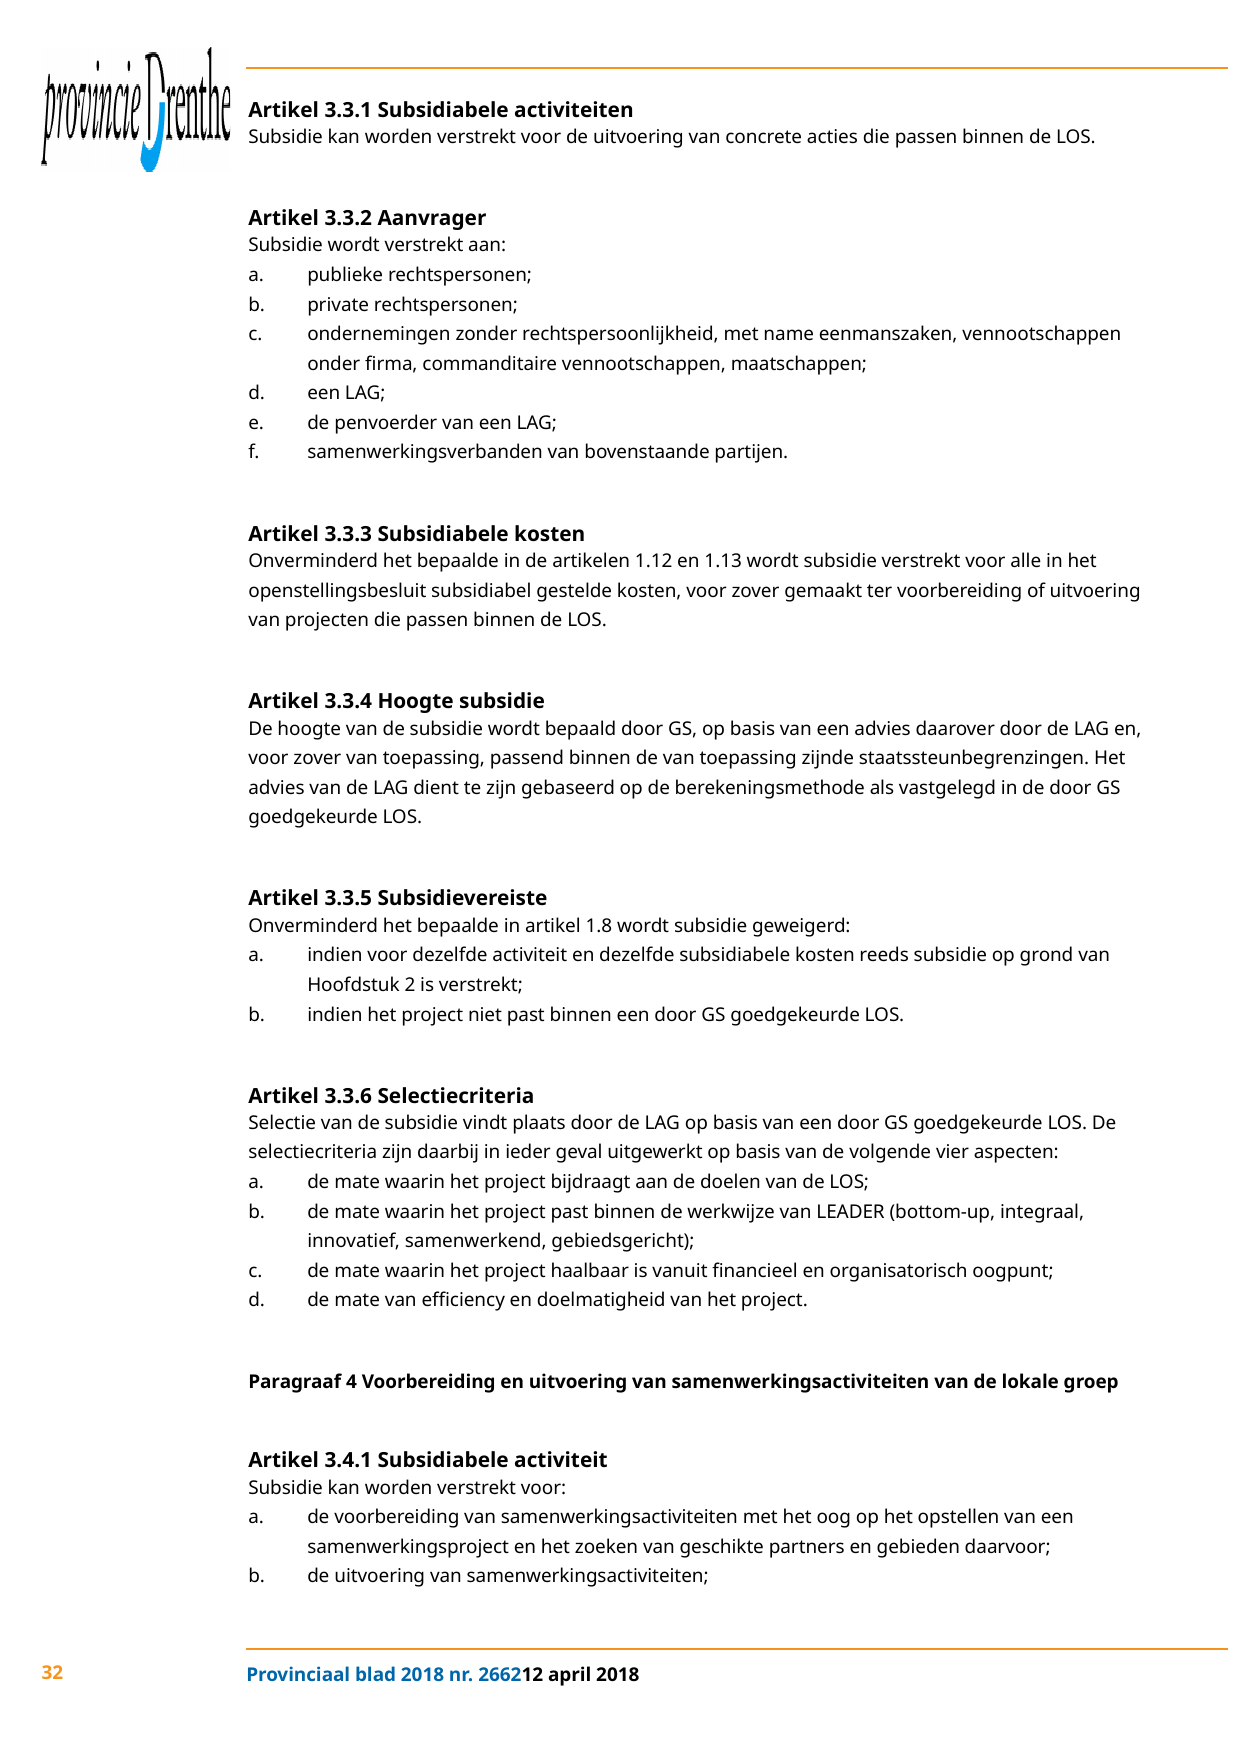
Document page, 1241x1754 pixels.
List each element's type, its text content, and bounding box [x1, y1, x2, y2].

text Artikel 3.3.4 Hoogte subsidie [248, 686, 1152, 715]
list publieke rechtspersonen; [248, 261, 1152, 287]
picture [41, 47, 231, 172]
text Onverminderd het bepaalde in artikel 1.8 wordt subsidie geweigerd: [248, 912, 1152, 938]
list de voorbereiding van samenwerkingsactiviteiten met het oog op het opstellen van een samenwerkingsproject en het zoeken van geschikte partners en gebieden daarvoor; [248, 1503, 1152, 1559]
list een LAG; [248, 379, 1152, 405]
list de penvoerder van een LAG; [248, 409, 1152, 435]
list indien voor dezelfde activiteit en dezelfde subsidiabele kosten reeds subsidie op grond van Hoofdstuk 2 is verstrekt; [248, 942, 1152, 997]
list de uitvoering van samenwerkingsactiviteiten; [248, 1563, 1152, 1588]
list ondernemingen zonder rechtspersoonlijkheid, met name eenmanszaken, vennootschappen onder firma, commanditaire vennootschappen, maatschappen; [248, 320, 1152, 376]
text Subsidie wordt verstrekt aan: [248, 232, 1152, 257]
text Artikel 3.3.6 Selectiecriteria [248, 1081, 1152, 1109]
list de mate waarin het project past binnen de werkwijze van LEADER (bottom-up, integraal, innovatief, samenwerkend, gebiedsgericht); [248, 1198, 1152, 1253]
list de mate waarin het project haalbaar is vanuit financieel en organisatorisch oogpunt; [248, 1257, 1152, 1283]
list indien het project niet past binnen een door GS goedgekeurde LOS. [248, 1001, 1152, 1026]
text Paragraaf 4 Voorbereiding en uitvoering van samenwerkingsactiviteiten van de lokale groep [248, 1367, 1152, 1395]
text Artikel 3.3.1 Subsidiabele activiteiten [248, 95, 1152, 123]
list samenwerkingsverbanden van bovenstaande partijen. [248, 439, 1152, 464]
text Onverminderd het bepaalde in de artikelen 1.12 en 1.13 wordt subsidie verstrekt voor alle in het openstellingsbesluit subsidiabel gestelde kosten, voor zover gemaakt ter voorbereiding of uitvoering van projecten die passen binnen de LOS. [248, 547, 1152, 632]
text Artikel 3.3.5 Subsidievereiste [248, 883, 1152, 912]
text Subsidie kan worden verstrekt voor: [248, 1474, 1152, 1500]
text Artikel 3.3.3 Subsidiabele kosten [248, 519, 1152, 547]
list de mate waarin het project bijdraagt aan de doelen van de LOS; [248, 1168, 1152, 1194]
text Artikel 3.4.1 Subsidiabele activiteit [248, 1446, 1152, 1474]
list private rechtspersonen; [248, 291, 1152, 317]
text Selectie van de subsidie vindt plaats door de LAG op basis van een door GS goedgekeurde LOS. De selectiecriteria zijn daarbij in ieder geval uitgewerkt op basis van de volgende vier aspecten: [248, 1109, 1152, 1164]
text De hoogte van de subsidie wordt bepaald door GS, op basis van een advies daarover door de LAG en, voor zover van toepassing, passend binnen de van toepassing zijnde staatssteunbegrenzingen. Het advies van de LAG dient te zijn gebaseerd op de berekeningsmethode als vastgelegd in de door GS goedgekeurde LOS. [248, 715, 1152, 829]
text Subsidie kan worden verstrekt voor de uitvoering van concrete acties die passen binnen de LOS. [248, 123, 1152, 149]
list de mate van efficiency en doelmatigheid van het project. [248, 1287, 1152, 1312]
text Artikel 3.3.2 Aanvrager [248, 203, 1152, 232]
